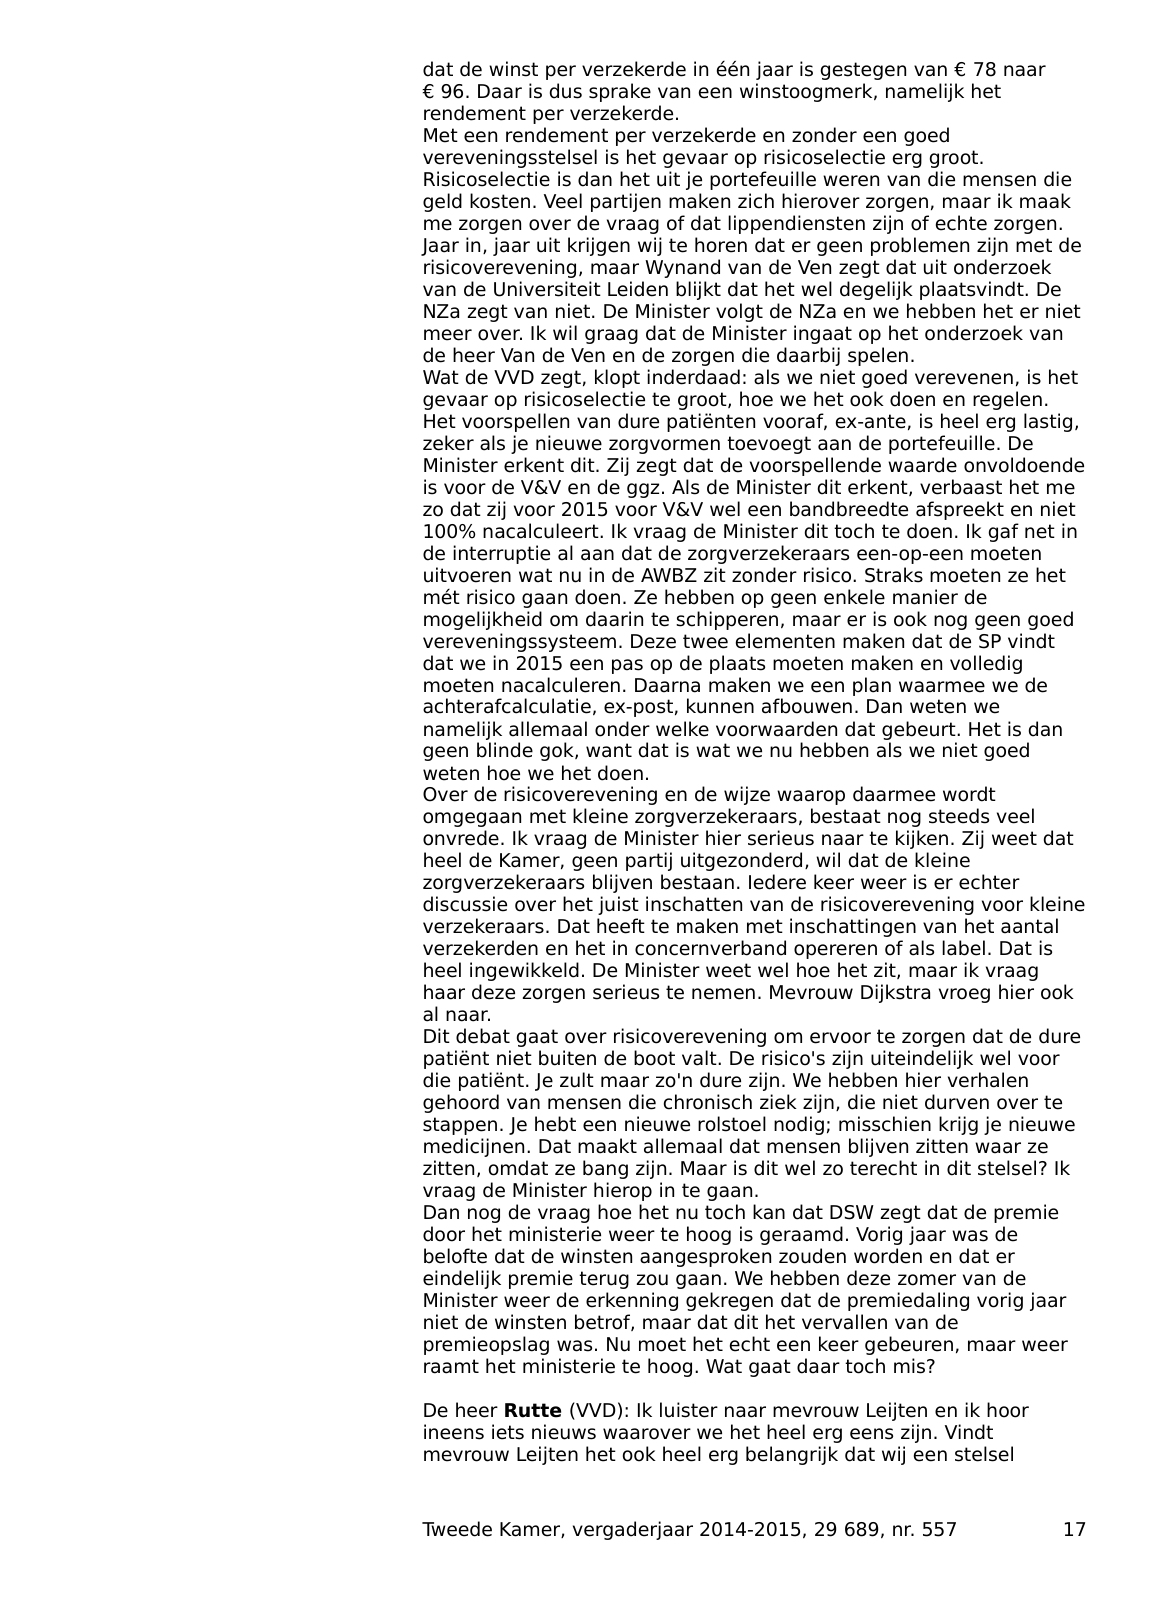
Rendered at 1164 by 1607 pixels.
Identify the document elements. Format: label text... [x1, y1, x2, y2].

text Dan nog de vraag hoe het nu toch kan dat DSW zegt dat de premie door het ministerie weer te hoog is geraamd. Vorig jaar was de belofte dat de winsten aangesproken zouden worden en dat er eindelijk premie terug zou gaan. We hebben deze zomer van de Minister weer de erkenning gekregen dat de premiedaling vorig jaar niet de winsten betrof, maar dat dit het vervallen van de premieopslag was. Nu moet het echt een keer gebeuren, maar weer raamt het ministerie te hoog. Wat gaat daar toch mis? [422, 1202, 1087, 1378]
text Wat de VVD zegt, klopt inderdaad: als we niet goed verevenen, is het gevaar op risicoselectie te groot, hoe we het ook doen en regelen. Het voorspellen van dure patiënten vooraf, ex-ante, is heel erg lastig, zeker als je nieuwe zorgvormen toevoegt aan de portefeuille. De Minister erkent dit. Zij zegt dat de voorspellende waarde onvoldoende is voor de V&V en de ggz. Als de Minister dit erkent, verbaast het me zo dat zij voor 2015 voor V&V wel een bandbreedte afspreekt en niet 100% nacalculeert. Ik vraag de Minister dit toch te doen. Ik gaf net in de interruptie al aan dat de zorgverzekeraars een-op-een moeten uitvoeren wat nu in de AWBZ zit zonder risico. Straks moeten ze het mét risico gaan doen. Ze hebben op geen enkele manier de mogelijkheid om daarin te schipperen, maar er is ook nog geen goed vereveningssysteem. Deze twee elementen maken dat de SP vindt dat we in 2015 een pas op de plaats moeten maken en volledig moeten nacalculeren. Daarna maken we een plan waarmee we de achterafcalculatie, ex-post, kunnen afbouwen. Dan weten we namelijk allemaal onder welke voorwaarden dat gebeurt. Het is dan geen blinde gok, want dat is wat we nu hebben als we niet goed weten hoe we het doen. [422, 367, 1087, 784]
text dat de winst per verzekerde in één jaar is gestegen van € 78 naar € 96. Daar is dus sprake van een winstoogmerk, namelijk het rendement per verzekerde. [422, 59, 1087, 125]
text Met een rendement per verzekerde en zonder een goed vereveningsstelsel is het gevaar op risicoselectie erg groot. Risicoselectie is dan het uit je portefeuille weren van die mensen die geld kosten. Veel partijen maken zich hierover zorgen, maar ik maak me zorgen over de vraag of dat lippendiensten zijn of echte zorgen. Jaar in, jaar uit krijgen wij te horen dat er geen problemen zijn met de risicoverevening, maar Wynand van de Ven zegt dat uit onderzoek van de Universiteit Leiden blijkt dat het wel degelijk plaatsvindt. De NZa zegt van niet. De Minister volgt de NZa en we hebben het er niet meer over. Ik wil graag dat de Minister ingaat op het onderzoek van de heer Van de Ven en de zorgen die daarbij spelen. [422, 125, 1087, 367]
text De heer Rutte (VVD): Ik luister naar mevrouw Leijten en ik hoor ineens iets nieuws waarover we het heel erg eens zijn. Vindt mevrouw Leijten het ook heel erg belangrijk dat wij een stelsel [422, 1400, 1087, 1466]
text Dit debat gaat over risicoverevening om ervoor te zorgen dat de dure patiënt niet buiten de boot valt. De risico's zijn uiteindelijk wel voor die patiënt. Je zult maar zo'n dure zijn. We hebben hier verhalen gehoord van mensen die chronisch ziek zijn, die niet durven over te stappen. Je hebt een nieuwe rolstoel nodig; misschien krijg je nieuwe medicijnen. Dat maakt allemaal dat mensen blijven zitten waar ze zitten, omdat ze bang zijn. Maar is dit wel zo terecht in dit stelsel? Ik vraag de Minister hierop in te gaan. [422, 1026, 1087, 1202]
text Over de risicoverevening en de wijze waarop daarmee wordt omgegaan met kleine zorgverzekeraars, bestaat nog steeds veel onvrede. Ik vraag de Minister hier serieus naar te kijken. Zij weet dat heel de Kamer, geen partij uitgezonderd, wil dat de kleine zorgverzekeraars blijven bestaan. Iedere keer weer is er echter discussie over het juist inschatten van de risicoverevening voor kleine verzekeraars. Dat heeft te maken met inschattingen van het aantal verzekerden en het in concernverband opereren of als label. Dat is heel ingewikkeld. De Minister weet wel hoe het zit, maar ik vraag haar deze zorgen serieus te nemen. Mevrouw Dijkstra vroeg hier ook al naar. [422, 784, 1087, 1026]
